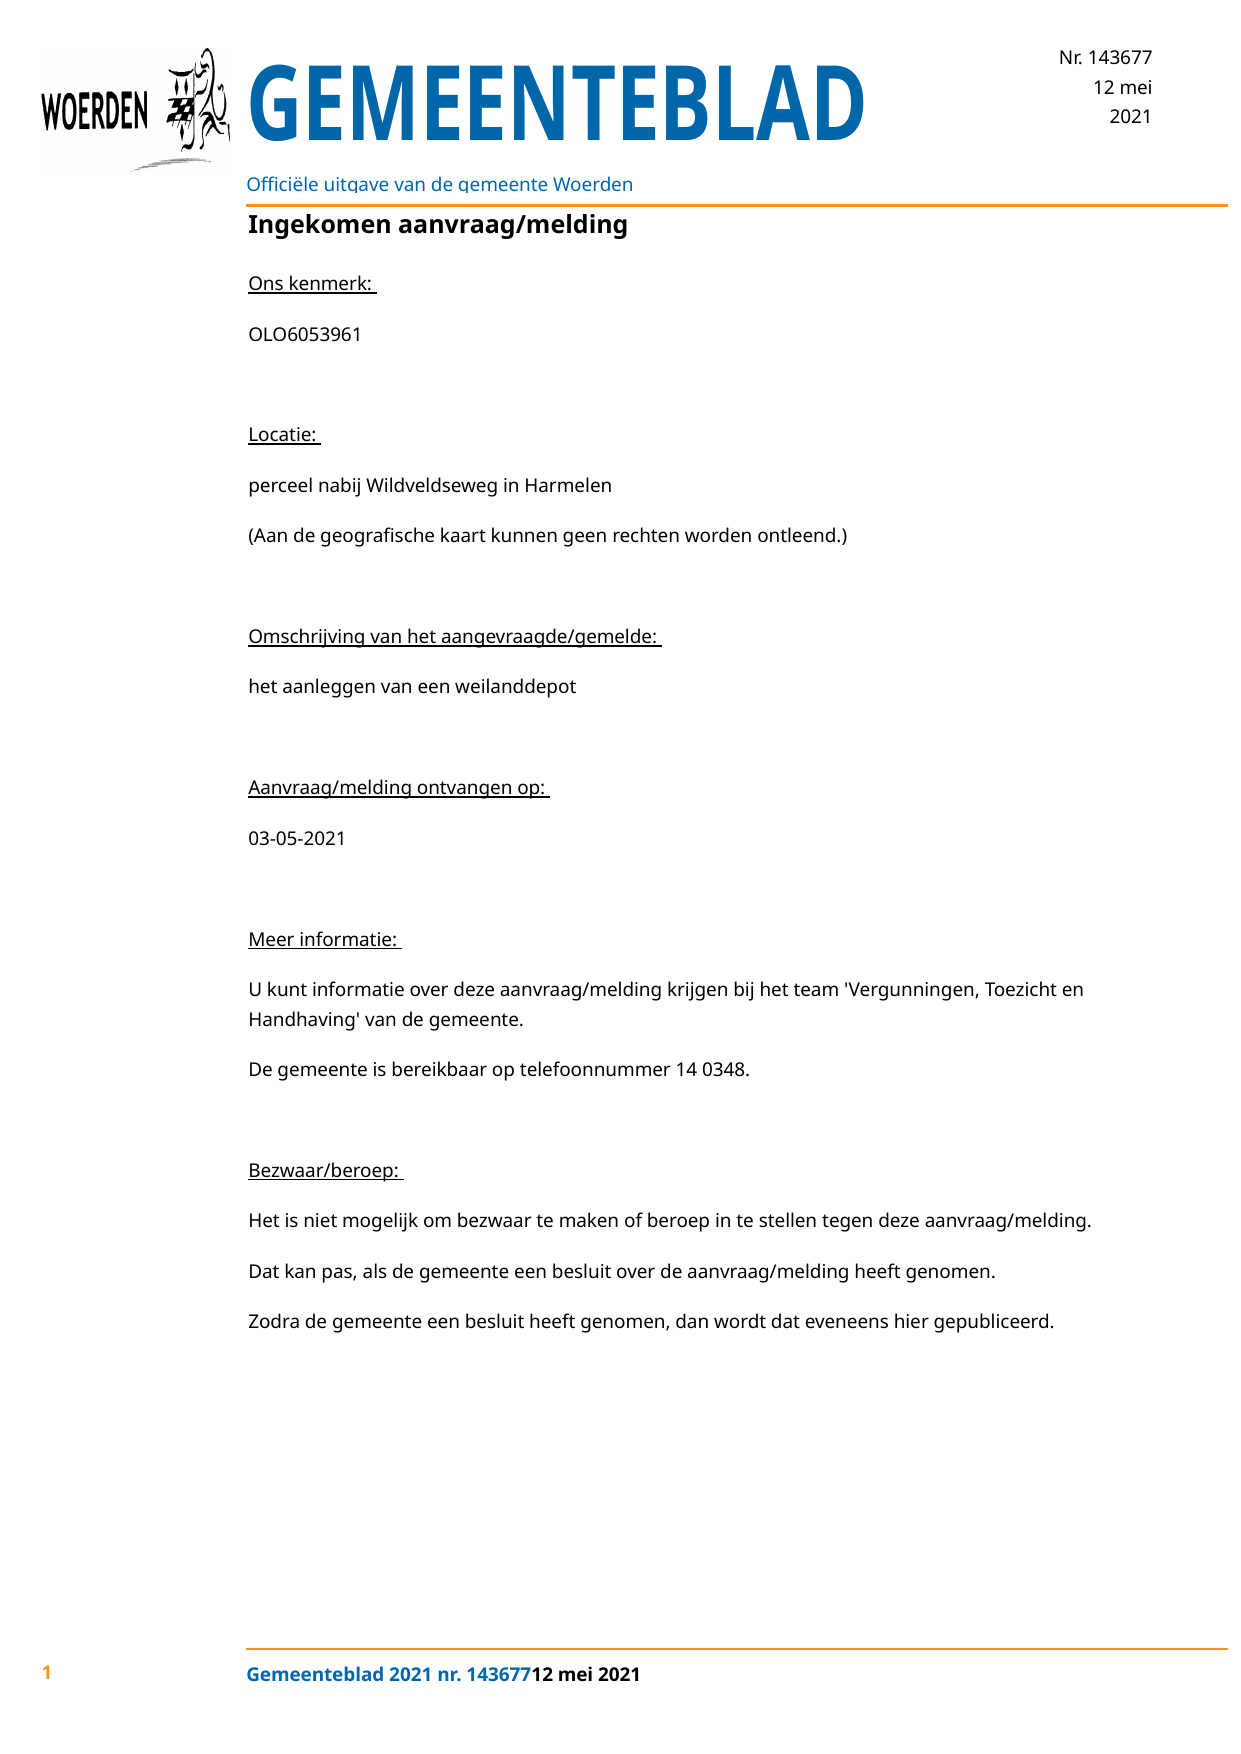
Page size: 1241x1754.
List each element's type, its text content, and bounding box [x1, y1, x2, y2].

text (Aan de geografische kaart kunnen geen rechten worden ontleend.) [248, 522, 1152, 548]
text Aanvraag/melding ontvangen op: [248, 774, 1152, 800]
text Ons kenmerk: [248, 270, 1152, 296]
text Omschrijving van het aangevraagde/gemelde: [248, 623, 1152, 649]
text Ingekomen aanvraag/melding [248, 207, 1152, 241]
text het aanleggen van een weilanddepot [248, 674, 1152, 699]
text OLO6053961 [248, 321, 1152, 346]
text Het is niet mogelijk om bezwaar te maken of beroep in te stellen tegen deze aanvraag/melding. [248, 1207, 1152, 1233]
text Zodra de gemeente een besluit heeft genomen, dan wordt dat eveneens hier gepubliceerd. [248, 1308, 1152, 1334]
text Meer informatie: [248, 926, 1152, 951]
text 03-05-2021 [248, 825, 1152, 851]
text Dat kan pas, als de gemeente een besluit over de aanvraag/melding heeft genomen. [248, 1258, 1152, 1283]
text De gemeente is bereikbaar op telefoonnummer 14 0348. [248, 1056, 1152, 1082]
text Bezwaar/beroep: [248, 1157, 1152, 1183]
text perceel nabij Wildveldseweg in Harmelen [248, 472, 1152, 498]
text Locatie: [248, 422, 1152, 447]
picture [41, 47, 231, 172]
text U kunt informatie over deze aanvraag/melding krijgen bij het team 'Vergunningen, Toezicht en Handhaving' van de gemeente. [248, 976, 1152, 1031]
